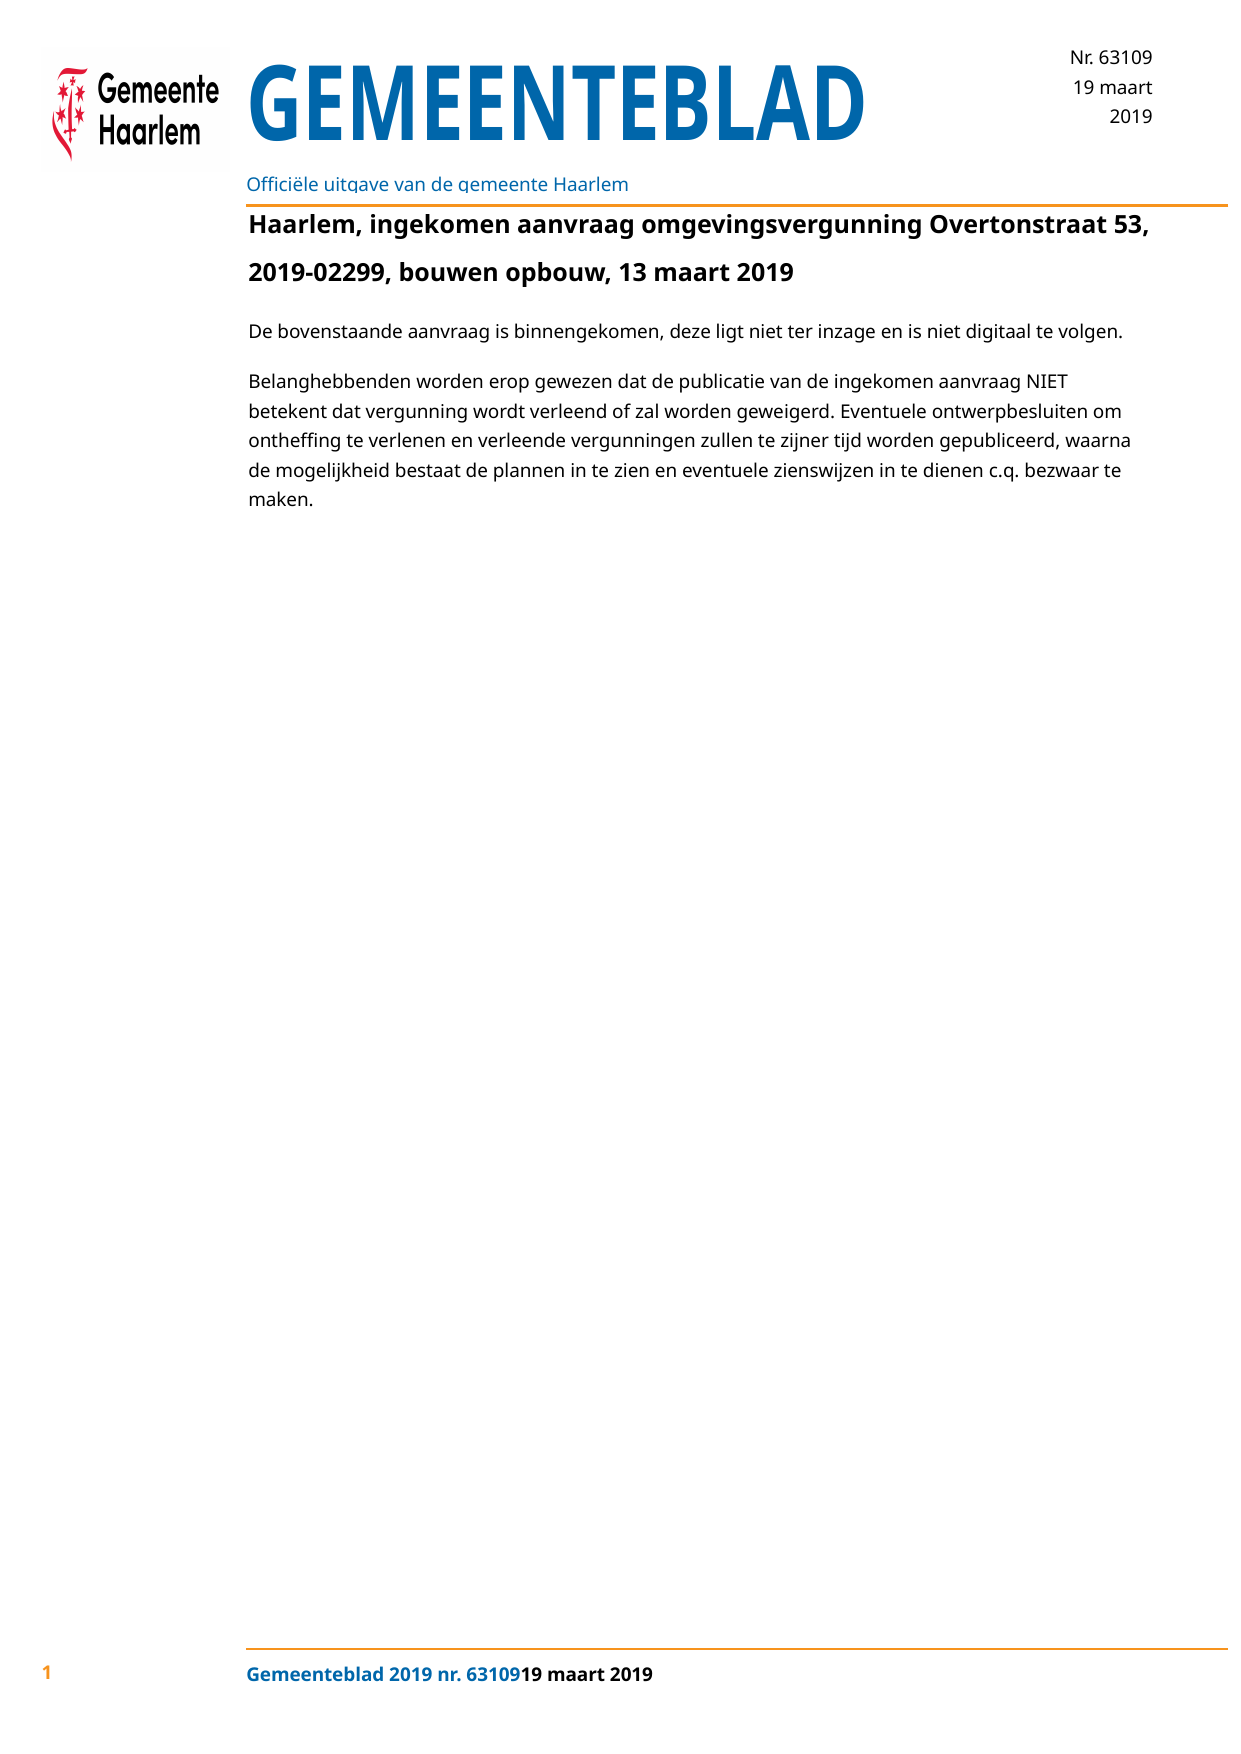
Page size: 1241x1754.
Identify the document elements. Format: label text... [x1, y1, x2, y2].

text De bovenstaande aanvraag is binnengekomen, deze ligt niet ter inzage en is niet digitaal te volgen. [248, 318, 1152, 344]
picture [41, 47, 231, 172]
text Haarlem, ingekomen aanvraag omgevingsvergunning Overtonstraat 53, 2019-02299, bouwen opbouw, 13 maart 2019 [248, 207, 1152, 288]
text Belanghebbenden worden erop gewezen dat de publicatie van de ingekomen aanvraag NIET betekent dat vergunning wordt verleend of zal worden geweigerd. Eventuele ontwerpbesluiten om ontheffing te verlenen en verleende vergunningen zullen te zijner tijd worden gepubliceerd, waarna de mogelijkheid bestaat de plannen in te zien en eventuele zienswijzen in te dienen c.q. bezwaar te maken. [248, 368, 1152, 512]
